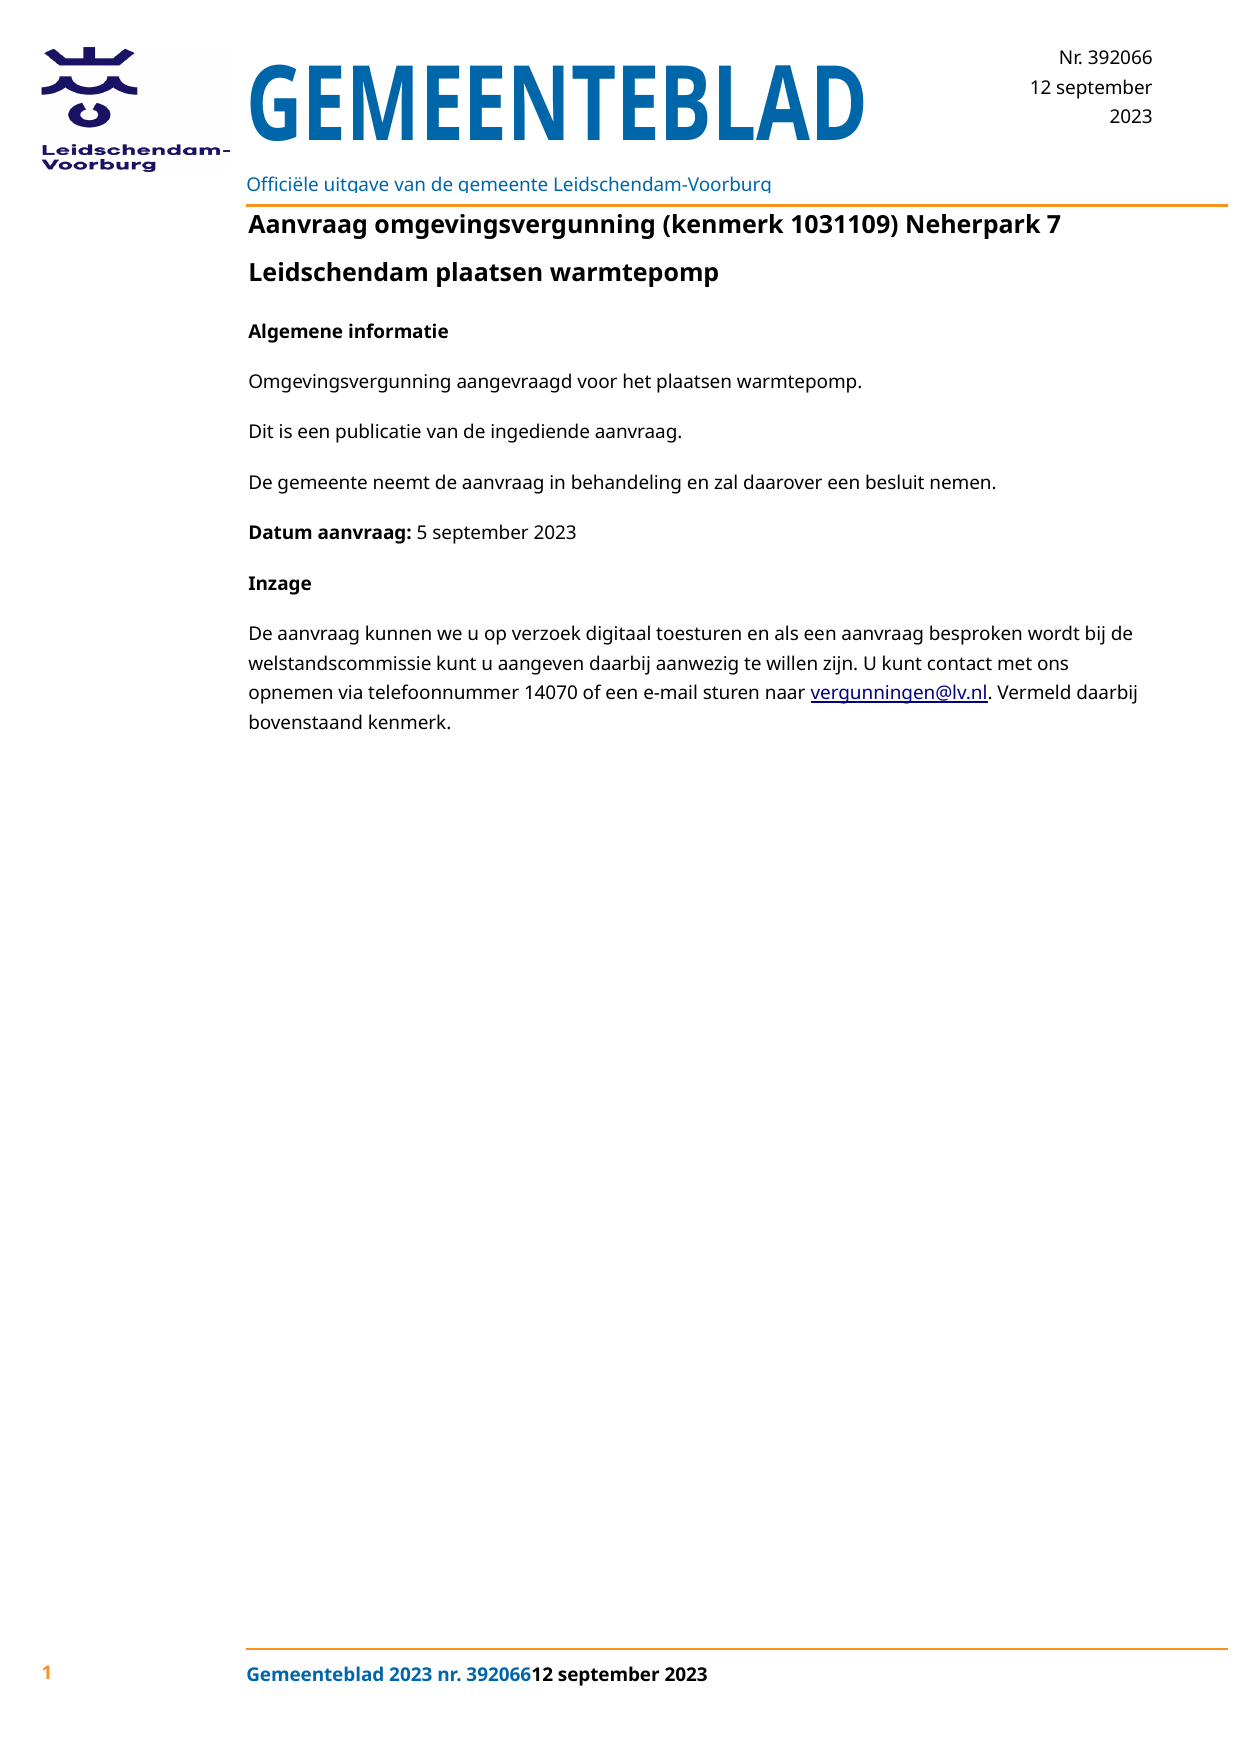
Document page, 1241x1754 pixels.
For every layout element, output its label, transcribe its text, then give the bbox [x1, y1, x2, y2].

text Algemene informatie [248, 318, 1152, 344]
text De gemeente neemt de aanvraag in behandeling en zal daarover een besluit nemen. [248, 469, 1152, 495]
text Dit is een publicatie van de ingediende aanvraag. [248, 419, 1152, 444]
text Omgevingsvergunning aangevraagd voor het plaatsen warmtepomp. [248, 368, 1152, 394]
text Inzage [248, 570, 1152, 596]
text Datum aanvraag: 5 september 2023 [248, 519, 1152, 545]
text De aanvraag kunnen we u op verzoek digitaal toesturen en als een aanvraag besproken wordt bij de welstandscommissie kunt u aangeven daarbij aanwezig te willen zijn. U kunt contact met ons opnemen via telefoonnummer 14070 of een e-mail sturen naar vergunningen@lv.nl. Vermeld daarbij bovenstaand kenmerk. [248, 620, 1152, 735]
picture [41, 47, 231, 172]
text Aanvraag omgevingsvergunning (kenmerk 1031109) Neherpark 7 Leidschendam plaatsen warmtepomp [248, 207, 1152, 288]
